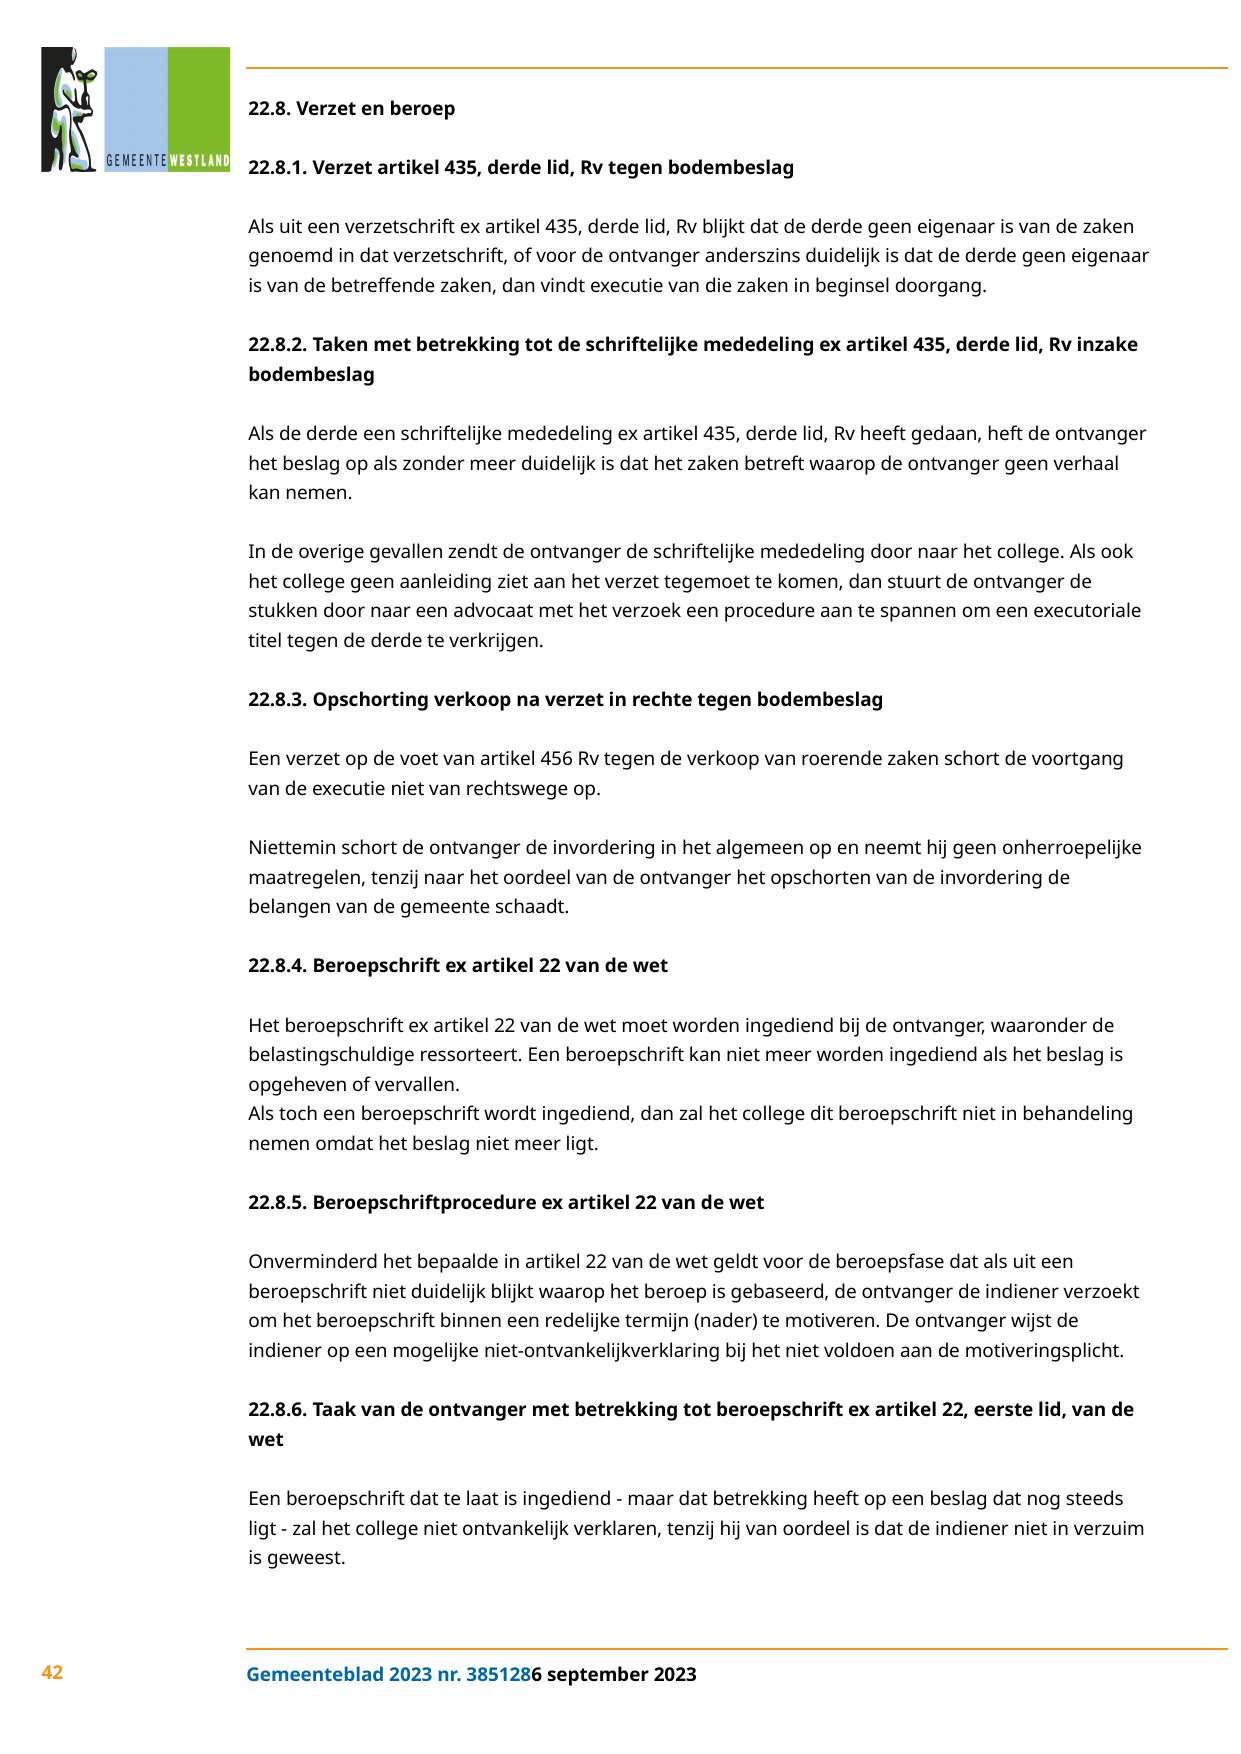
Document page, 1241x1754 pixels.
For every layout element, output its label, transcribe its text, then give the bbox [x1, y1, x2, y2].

text Een beroepschrift dat te laat is ingediend - maar dat betrekking heeft op een beslag dat nog steeds ligt - zal het college niet ontvankelijk verklaren, tenzij hij van oordeel is dat de indiener niet in verzuim is geweest. [248, 1485, 1152, 1570]
text In de overige gevallen zendt de ontvanger de schriftelijke mededeling door naar het college. Als ook het college geen aanleiding ziet aan het verzet tegemoet te komen, dan stuurt de ontvanger de stukken door naar een advocaat met het verzoek een procedure aan te spannen om een executoriale titel tegen de derde te verkrijgen. [248, 538, 1152, 653]
text Het beroepschrift ex artikel 22 van de wet moet worden ingediend bij de ontvanger, waaronder de belastingschuldige ressorteert. Een beroepschrift kan niet meer worden ingediend als het beslag is opgeheven of vervallen. [248, 1012, 1152, 1097]
text Als uit een verzetschrift ex artikel 435, derde lid, Rv blijkt dat de derde geen eigenaar is van de zaken genoemd in dat verzetschrift, of voor de ontvanger anderszins duidelijk is dat de derde geen eigenaar is van de betreffende zaken, dan vindt executie van die zaken in beginsel doorgang. [248, 213, 1152, 298]
text 22.8. Verzet en beroep [248, 95, 1152, 121]
text 22.8.3. Opschorting verkoop na verzet in rechte tegen bodembeslag [248, 686, 1152, 712]
text Onverminderd het bepaalde in artikel 22 van de wet geldt voor de beroepsfase dat als uit een beroepschrift niet duidelijk blijkt waarop het beroep is gebaseerd, de ontvanger de indiener verzoekt om het beroepschrift binnen een redelijke termijn (nader) te motiveren. De ontvanger wijst de indiener op een mogelijke niet-ontvankelijkverklaring bij het niet voldoen aan de motiveringsplicht. [248, 1248, 1152, 1363]
text Als de derde een schriftelijke mededeling ex artikel 435, derde lid, Rv heeft gedaan, heft de ontvanger het beslag op als zonder meer duidelijk is dat het zaken betreft waarop de ontvanger geen verhaal kan nemen. [248, 420, 1152, 505]
text Niettemin schort de ontvanger de invordering in het algemeen op en neemt hij geen onherroepelijke maatregelen, tenzij naar het oordeel van de ontvanger het opschorten van de invordering de belangen van de gemeente schaadt. [248, 834, 1152, 919]
text 22.8.4. Beroepschrift ex artikel 22 van de wet [248, 953, 1152, 978]
text Een verzet op de voet van artikel 456 Rv tegen de verkoop van roerende zaken schort de voortgang van de executie niet van rechtswege op. [248, 746, 1152, 801]
text 22.8.6. Taak van de ontvanger met betrekking tot beroepschrift ex artikel 22, eerste lid, van de wet [248, 1396, 1152, 1452]
picture [41, 47, 231, 172]
text Als toch een beroepschrift wordt ingediend, dan zal het college dit beroepschrift niet in behandeling nemen omdat het beslag niet meer ligt. [248, 1101, 1152, 1156]
text 22.8.2. Taken met betrekking tot de schriftelijke mededeling ex artikel 435, derde lid, Rv inzake bodembeslag [248, 331, 1152, 387]
text 22.8.1. Verzet artikel 435, derde lid, Rv tegen bodembeslag [248, 154, 1152, 180]
text 22.8.5. Beroepschriftprocedure ex artikel 22 van de wet [248, 1189, 1152, 1215]
